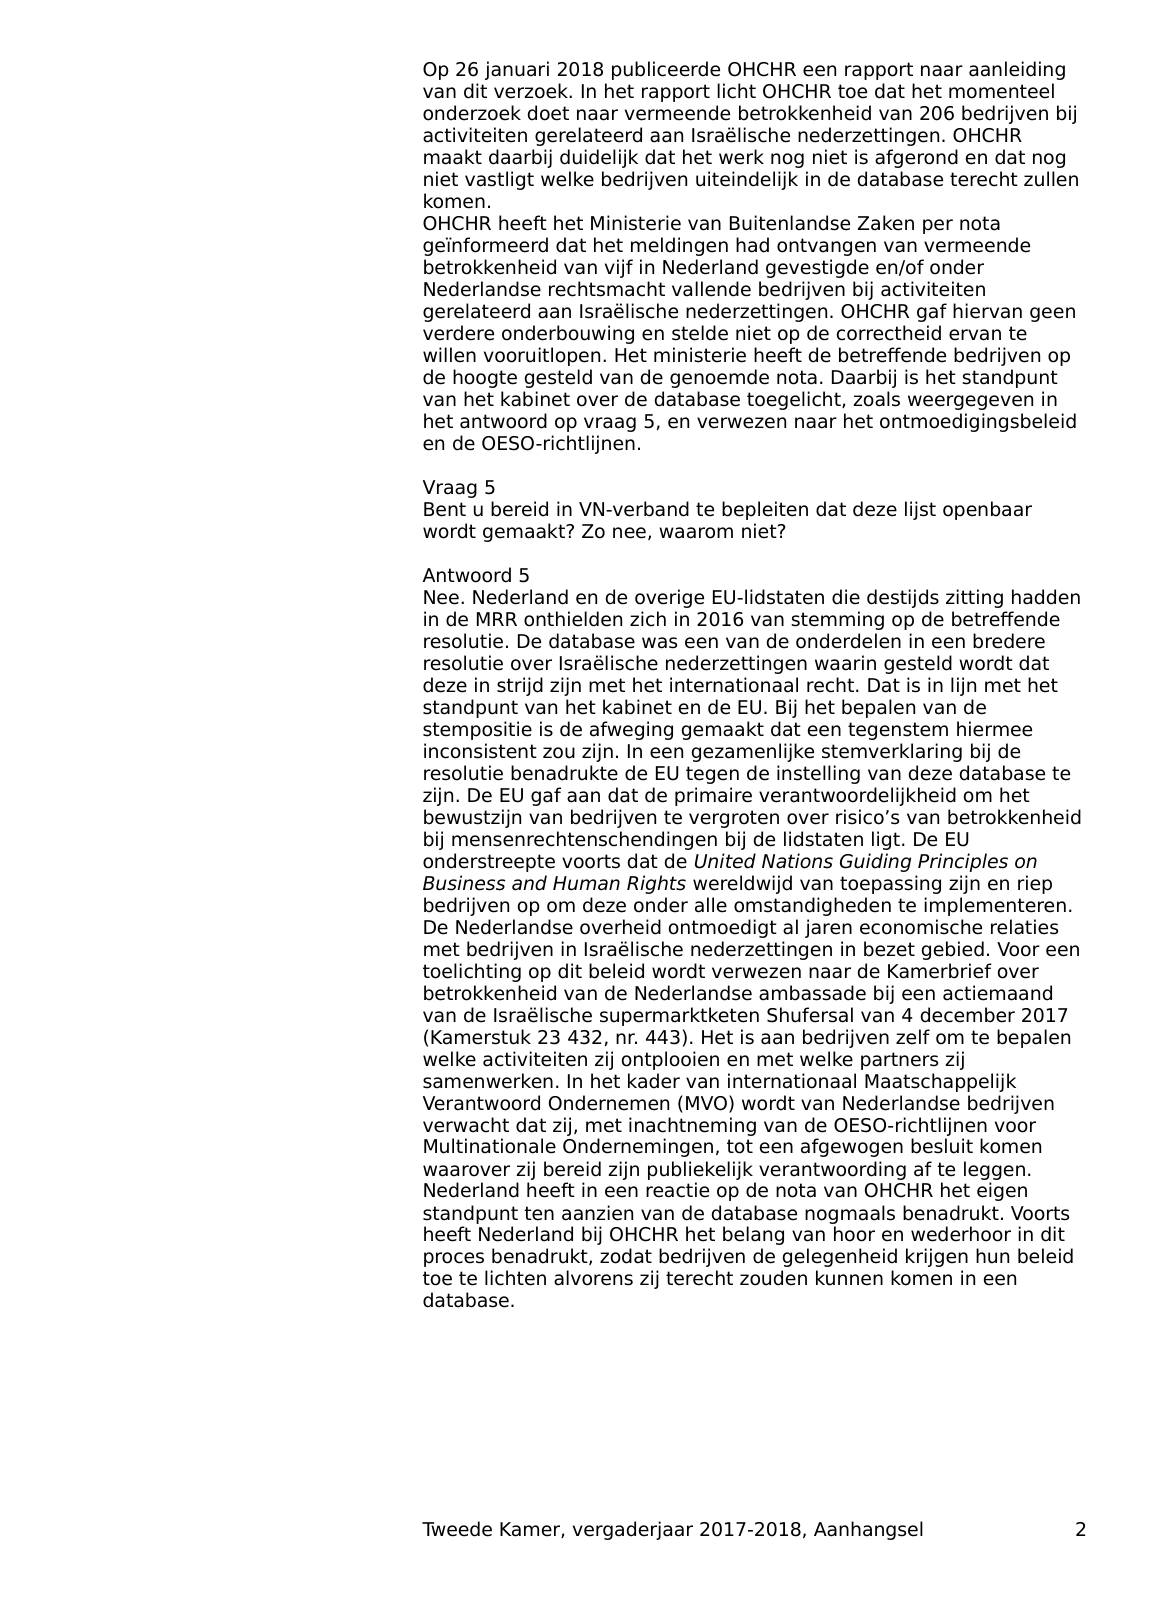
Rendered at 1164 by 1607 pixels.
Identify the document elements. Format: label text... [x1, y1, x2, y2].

text Bent u bereid in VN-verband te bepleiten dat deze lijst openbaar wordt gemaakt? Zo nee, waarom niet? [422, 499, 1087, 543]
text Antwoord 5 [422, 565, 1087, 587]
text Op 26 januari 2018 publiceerde OHCHR een rapport naar aanleiding van dit verzoek. In het rapport licht OHCHR toe dat het momenteel onderzoek doet naar vermeende betrokkenheid van 206 bedrijven bij activiteiten gerelateerd aan Israëlische nederzettingen. OHCHR maakt daarbij duidelijk dat het werk nog niet is afgerond en dat nog niet vastligt welke bedrijven uiteindelijk in de database terecht zullen komen. [422, 59, 1087, 213]
text Vraag 5 [422, 477, 1087, 499]
text OHCHR heeft het Ministerie van Buitenlandse Zaken per nota geïnformeerd dat het meldingen had ontvangen van vermeende betrokkenheid van vijf in Nederland gevestigde en/of onder Nederlandse rechtsmacht vallende bedrijven bij activiteiten gerelateerd aan Israëlische nederzettingen. OHCHR gaf hiervan geen verdere onderbouwing en stelde niet op de correctheid ervan te willen vooruitlopen. Het ministerie heeft de betreffende bedrijven op de hoogte gesteld van de genoemde nota. Daarbij is het standpunt van het kabinet over de database toegelicht, zoals weergegeven in het antwoord op vraag 5, en verwezen naar het ontmoedigingsbeleid en de OESO-richtlijnen. [422, 213, 1087, 455]
text Nee. Nederland en de overige EU-lidstaten die destijds zitting hadden in de MRR onthielden zich in 2016 van stemming op de betreffende resolutie. De database was een van de onderdelen in een bredere resolutie over Israëlische nederzettingen waarin gesteld wordt dat deze in strijd zijn met het internationaal recht. Dat is in lijn met het standpunt van het kabinet en de EU. Bij het bepalen van de stempositie is de afweging gemaakt dat een tegenstem hiermee inconsistent zou zijn. In een gezamenlijke stemverklaring bij de resolutie benadrukte de EU tegen de instelling van deze database te zijn. De EU gaf aan dat de primaire verantwoordelijkheid om het bewustzijn van bedrijven te vergroten over risico’s van betrokkenheid bij mensenrechtenschendingen bij de lidstaten ligt. De EU onderstreepte voorts dat de United Nations Guiding Principles on Business and Human Rights wereldwijd van toepassing zijn en riep bedrijven op om deze onder alle omstandigheden te implementeren. [422, 587, 1087, 917]
text De Nederlandse overheid ontmoedigt al jaren economische relaties met bedrijven in Israëlische nederzettingen in bezet gebied. Voor een toelichting op dit beleid wordt verwezen naar de Kamerbrief over betrokkenheid van de Nederlandse ambassade bij een actiemaand van de Israëlische supermarktketen Shufersal van 4 december 2017 (Kamerstuk 23 432, nr. 443). Het is aan bedrijven zelf om te bepalen welke activiteiten zij ontplooien en met welke partners zij samenwerken. In het kader van internationaal Maatschappelijk Verantwoord Ondernemen (MVO) wordt van Nederlandse bedrijven verwacht dat zij, met inachtneming van de OESO-richtlijnen voor Multinationale Ondernemingen, tot een afgewogen besluit komen waarover zij bereid zijn publiekelijk verantwoording af te leggen. Nederland heeft in een reactie op de nota van OHCHR het eigen standpunt ten aanzien van de database nogmaals benadrukt. Voorts heeft Nederland bij OHCHR het belang van hoor en wederhoor in dit proces benadrukt, zodat bedrijven de gelegenheid krijgen hun beleid toe te lichten alvorens zij terecht zouden kunnen komen in een database. [422, 917, 1087, 1312]
